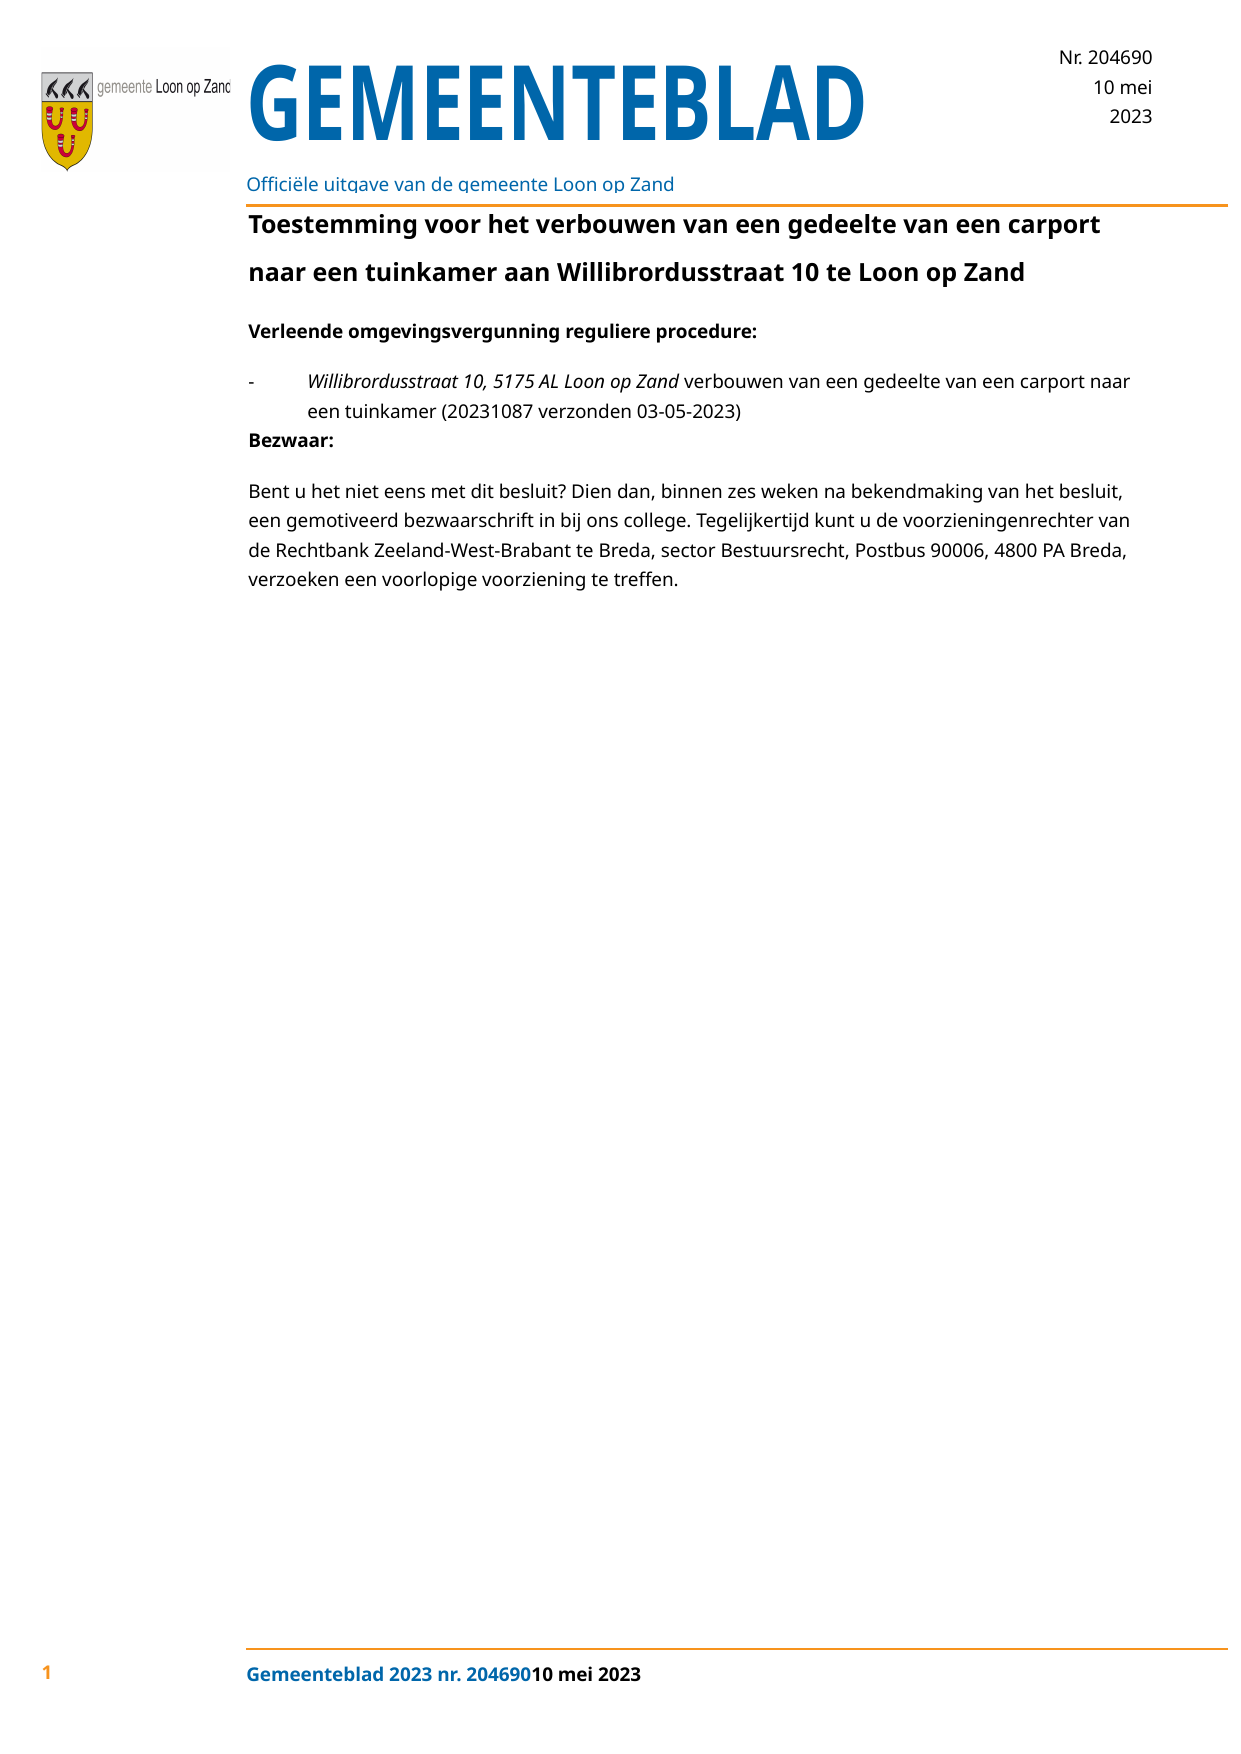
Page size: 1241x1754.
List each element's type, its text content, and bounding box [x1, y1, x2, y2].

text Bent u het niet eens met dit besluit? Dien dan, binnen zes weken na bekendmaking van het besluit, een gemotiveerd bezwaarschrift in bij ons college. Tegelijkertijd kunt u de voorzieningenrechter van de Rechtbank Zeeland-West-Brabant te Breda, sector Bestuursrecht, Postbus 90006, 4800 PA Breda, verzoeken een voorlopige voorziening te treffen. [248, 478, 1152, 592]
list Willibrordusstraat 10, 5175 AL Loon op Zand verbouwen van een gedeelte van een carport naar een tuinkamer (20231087 verzonden 03-05-2023) [248, 368, 1152, 424]
text Bezwaar: [248, 427, 1152, 453]
text Toestemming voor het verbouwen van een gedeelte van een carport naar een tuinkamer aan Willibrordusstraat 10 te Loon op Zand [248, 207, 1152, 288]
picture [41, 47, 231, 172]
text Verleende omgevingsvergunning reguliere procedure: [248, 318, 1152, 344]
